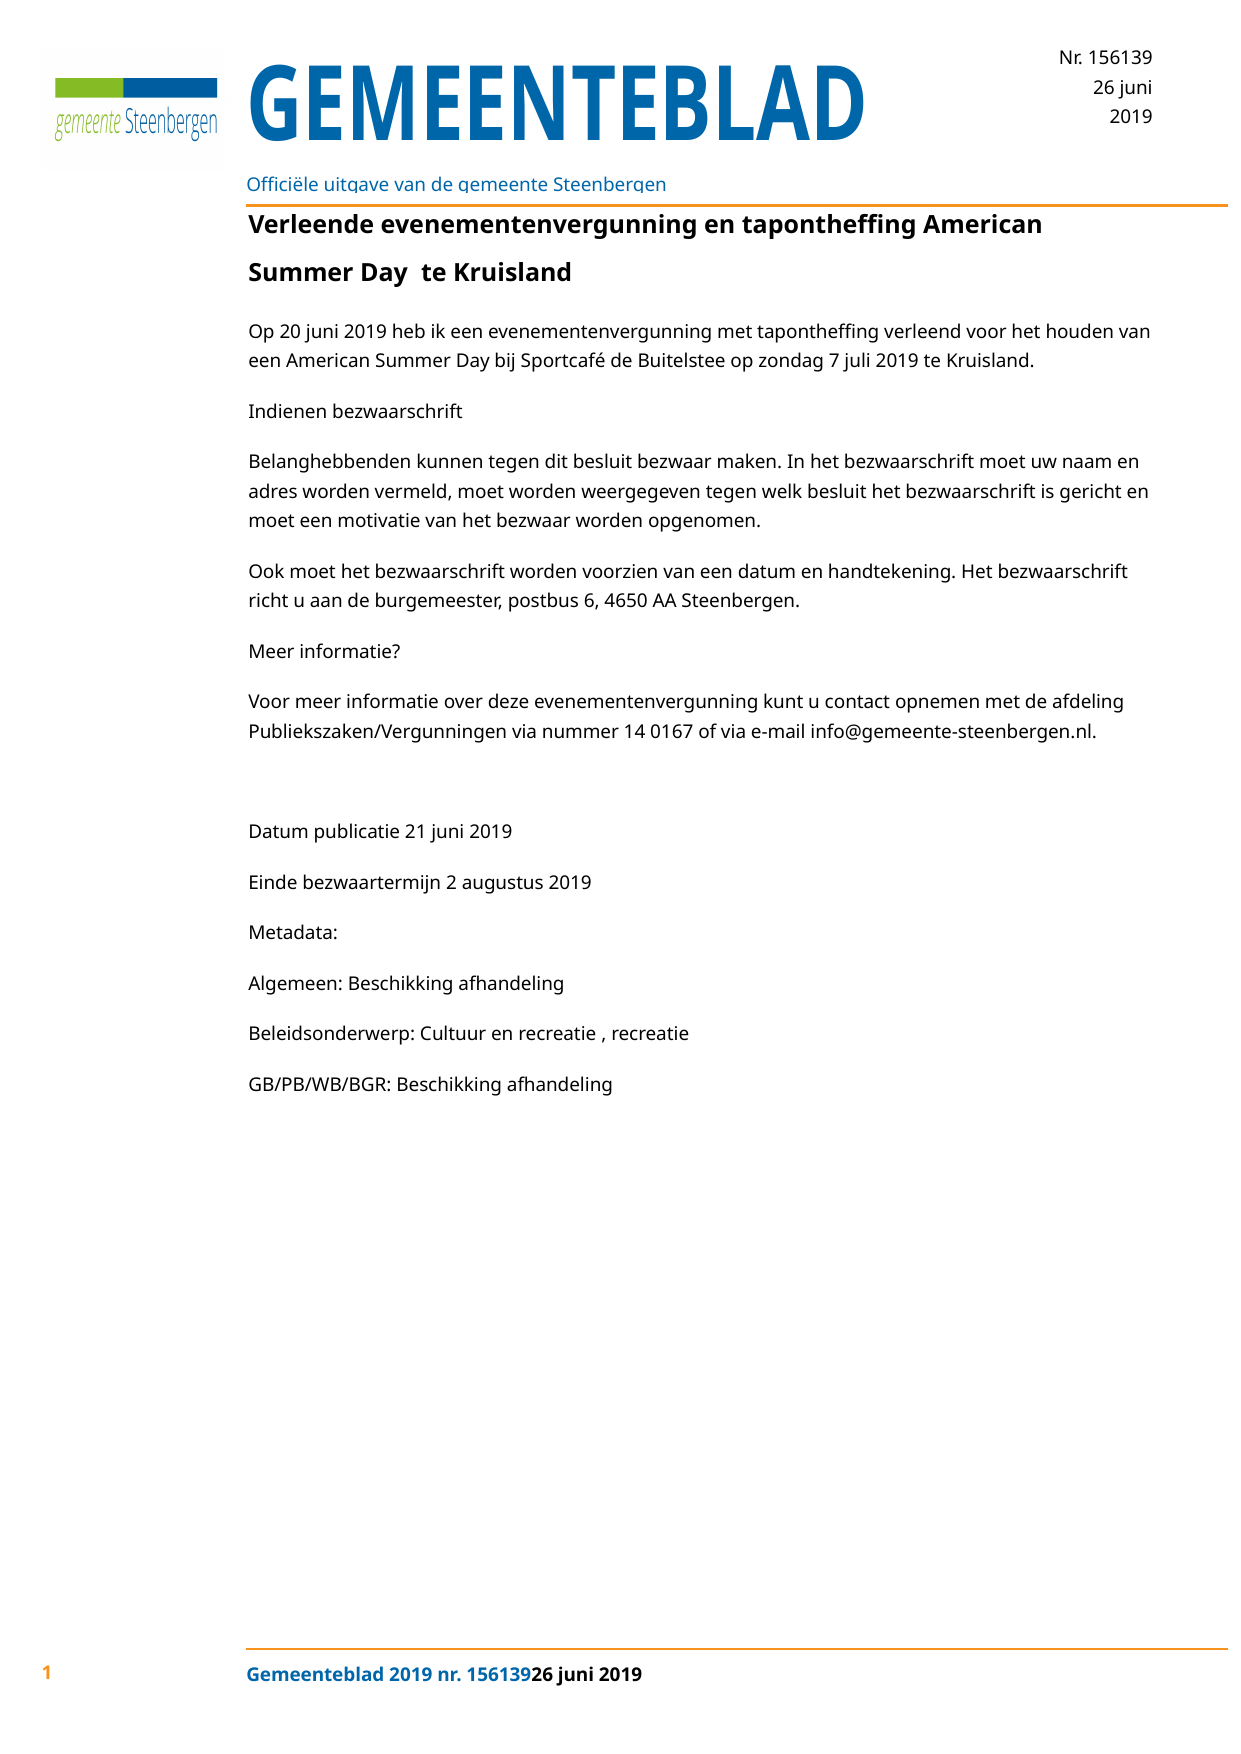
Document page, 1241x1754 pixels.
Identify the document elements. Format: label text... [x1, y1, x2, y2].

text Belanghebbenden kunnen tegen dit besluit bezwaar maken. In het bezwaarschrift moet uw naam en adres worden vermeld, moet worden weergegeven tegen welk besluit het bezwaarschrift is gericht en moet een motivatie van het bezwaar worden opgenomen. [248, 448, 1152, 533]
text Algemeen: Beschikking afhandeling [248, 970, 1152, 996]
text Meer informatie? [248, 638, 1152, 664]
text ­ [248, 768, 1152, 794]
picture [41, 47, 231, 172]
text Datum publicatie 21 juni 2019 [248, 819, 1152, 844]
text Metadata: [248, 919, 1152, 945]
text Verleende evenementenvergunning en tapontheffing American Summer Day te Kruisland [248, 207, 1152, 288]
text Voor meer informatie over deze evenementenvergunning kunt u contact opnemen met de afdeling Publiekszaken/Vergunningen via nummer 14 0167 of via e-mail info@gemeente-steenbergen.nl. [248, 688, 1152, 744]
text Einde bezwaartermijn 2 augustus 2019 [248, 869, 1152, 895]
text Beleidsonderwerp: Cultuur en recreatie , recreatie [248, 1020, 1152, 1046]
text GB/PB/WB/BGR: Beschikking afhandeling [248, 1071, 1152, 1097]
text Indienen bezwaarschrift [248, 398, 1152, 424]
text Ook moet het bezwaarschrift worden voorzien van een datum en handtekening. Het bezwaarschrift richt u aan de burgemeester, postbus 6, 4650 AA Steenbergen. [248, 558, 1152, 613]
text Op 20 juni 2019 heb ik een evenementenvergunning met tapontheffing verleend voor het houden van een American Summer Day bij Sportcafé de Buitelstee op zondag 7 juli 2019 te Kruisland. [248, 318, 1152, 373]
